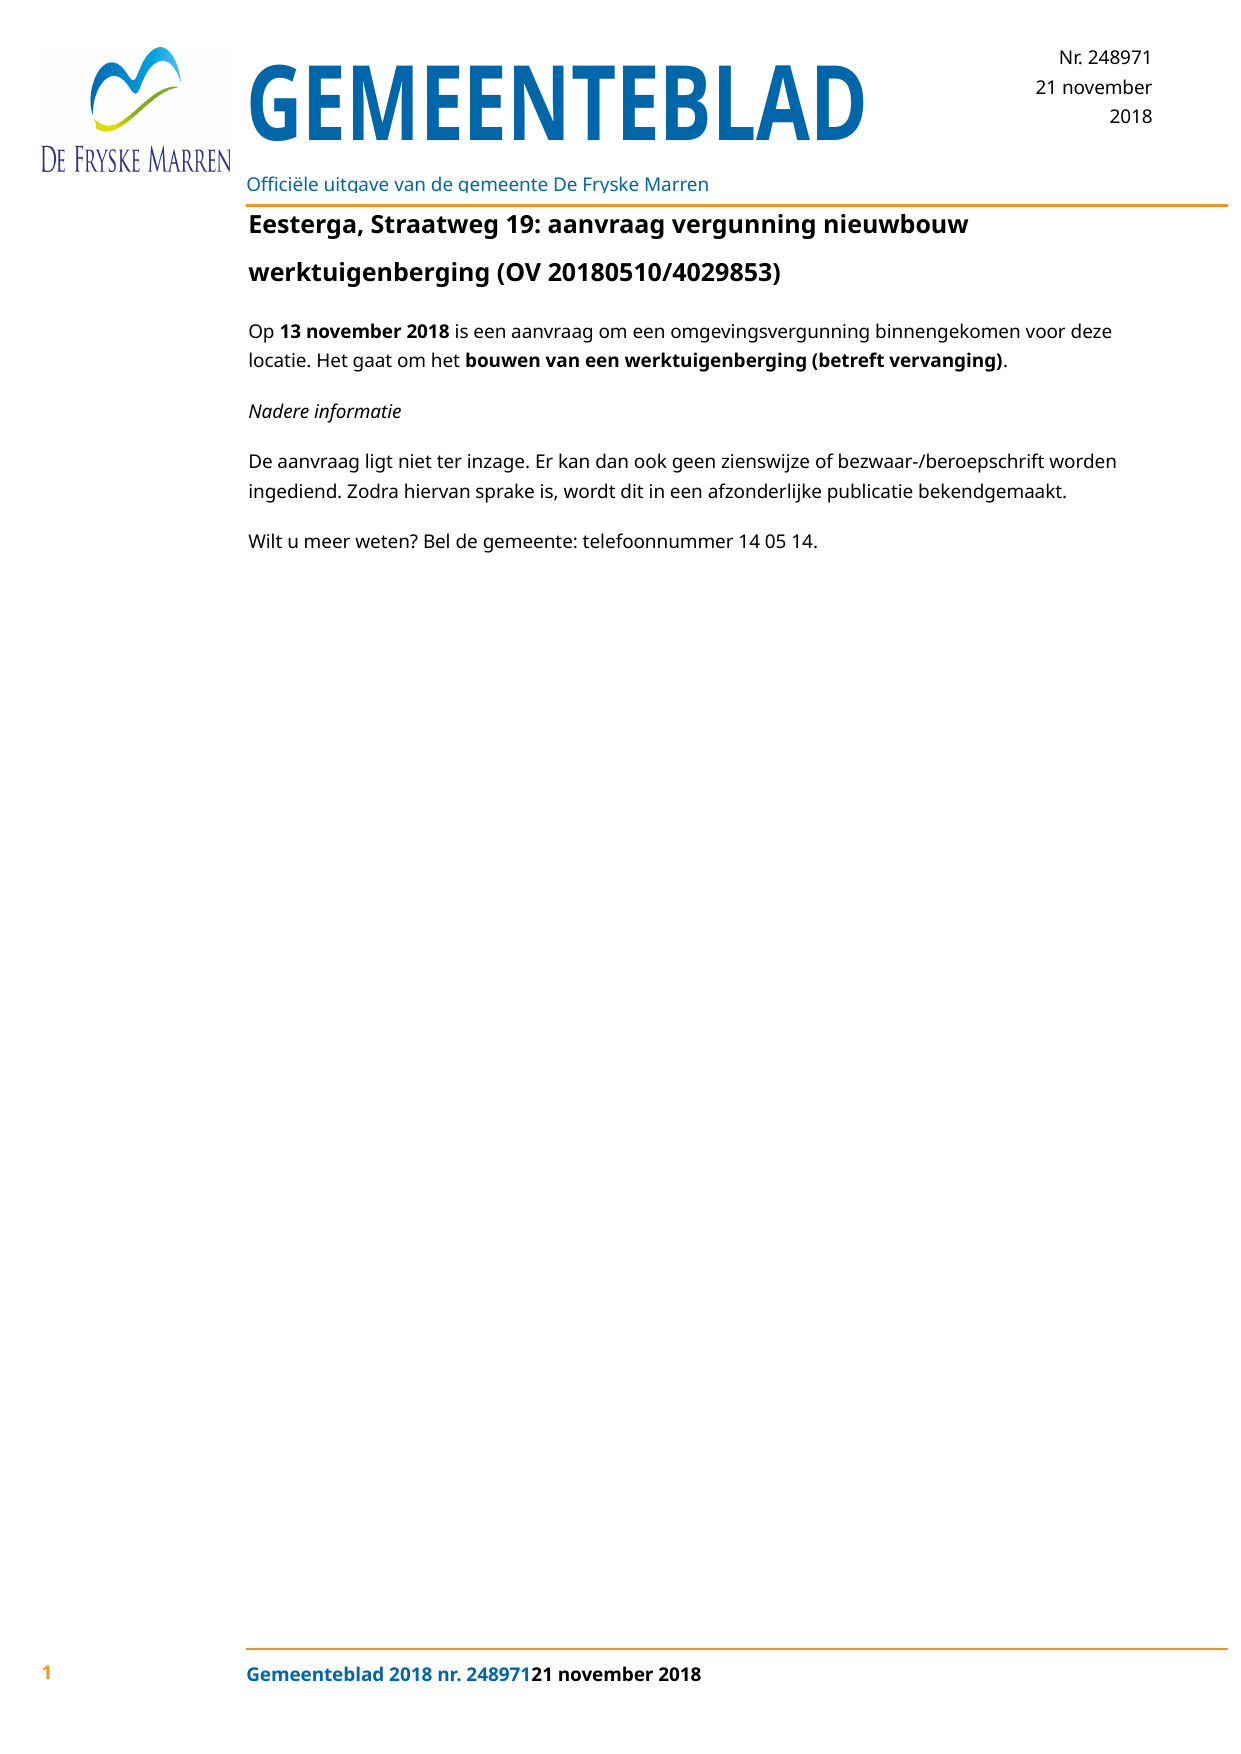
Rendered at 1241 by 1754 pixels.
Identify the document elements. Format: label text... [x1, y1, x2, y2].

text Nadere informatie [248, 398, 1152, 424]
picture [41, 47, 231, 172]
text Op 13 november 2018 is een aanvraag om een omgevingsvergunning binnengekomen voor deze locatie. Het gaat om het bouwen van een werktuigenberging (betreft vervanging). [248, 318, 1152, 373]
text Eesterga, Straatweg 19: aanvraag vergunning nieuwbouw werktuigenberging (OV 20180510/4029853) [248, 207, 1152, 288]
text De aanvraag ligt niet ter inzage. Er kan dan ook geen zienswijze of bezwaar-/beroepschrift worden ingediend. Zodra hiervan sprake is, wordt dit in een afzonderlijke publicatie bekendgemaakt. [248, 448, 1152, 504]
text Wilt u meer weten? Bel de gemeente: telefoonnummer 14 05 14. [248, 528, 1152, 554]
